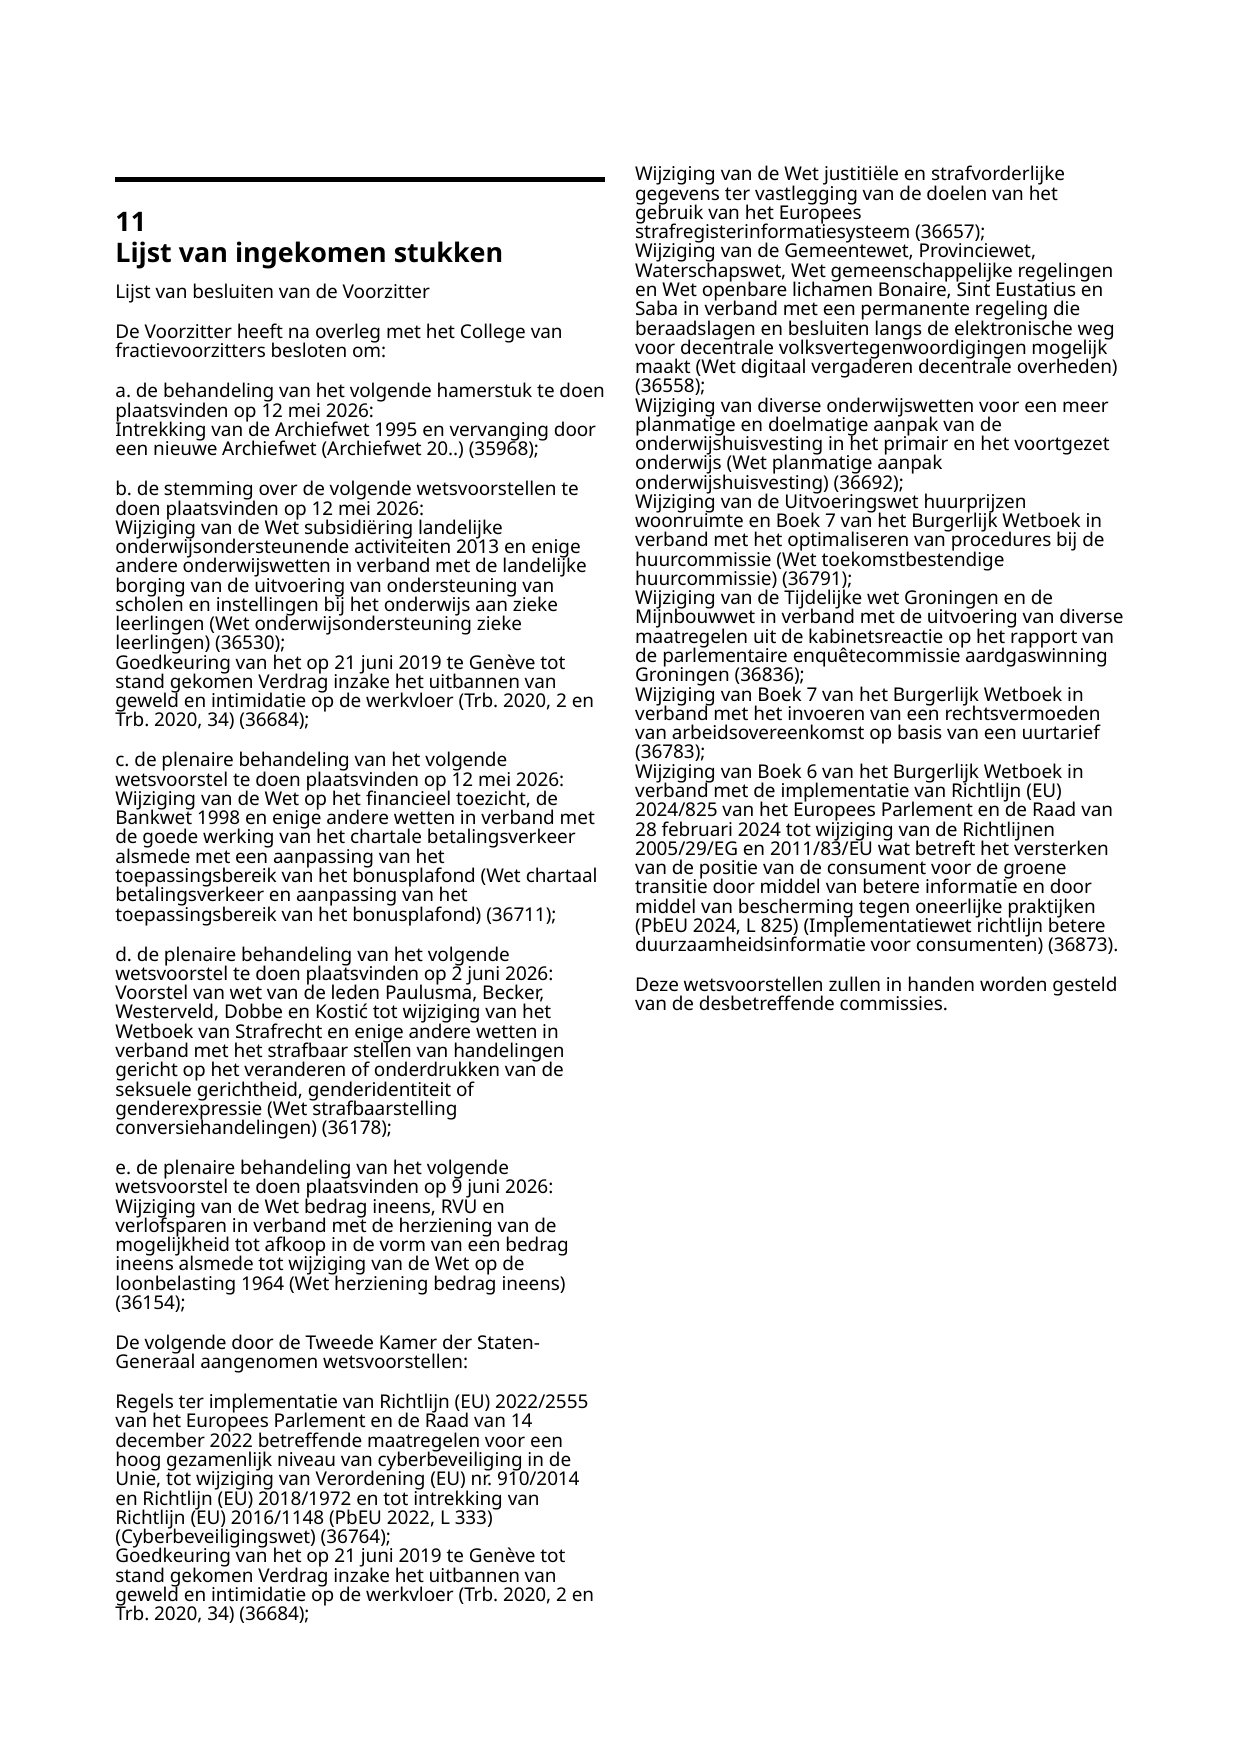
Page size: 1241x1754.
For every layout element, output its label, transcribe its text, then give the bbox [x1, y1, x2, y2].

text Wijziging van diverse onderwijswetten voor een meer planmatige en doelmatige aanpak van de onderwijshuisvesting in het primair en het voortgezet onderwijs (Wet planmatige aanpak onderwijshuisvesting) (36692); [635, 397, 1125, 493]
text Wijziging van de Gemeentewet, Provinciewet, Waterschapswet, Wet gemeenschappelijke regelingen en Wet openbare lichamen Bonaire, Sint Eustatius en Saba in verband met een permanente regeling die beraadslagen en besluiten langs de elektronische weg voor decentrale volksvertegenwoordigingen mogelijk maakt (Wet digitaal vergaderen decentrale overheden) (36558); [635, 242, 1125, 397]
text 11 [115, 203, 605, 239]
text De volgende door de Tweede Kamer der Staten-Generaal aangenomen wetsvoorstellen: [115, 1334, 605, 1372]
text Wijziging van de Wet justitiële en strafvorderlijke gegevens ter vastlegging van de doelen van het gebruik van het Europees strafregisterinformatiesysteem (36657); [635, 165, 1125, 242]
text Intrekking van de Archiefwet 1995 en vervanging door een nieuwe Archiefwet (Archiefwet 20..) (35968); [115, 421, 605, 459]
text Wijziging van Boek 7 van het Burgerlijk Wetboek in verband met het invoeren van een rechtsvermoeden van arbeidsovereenkomst op basis van een uurtarief (36783); [635, 686, 1125, 763]
text Wijziging van de Uitvoeringswet huurprijzen woonruimte en Boek 7 van het Burgerlijk Wetboek in verband met het optimaliseren van procedures bij de huurcommissie (Wet toekomstbestendige huurcommissie) (36791); [635, 493, 1125, 589]
text Goedkeuring van het op 21 juni 2019 te Genève tot stand gekomen Verdrag inzake het uitbannen van geweld en intimidatie op de werkvloer (Trb. 2020, 2 en Trb. 2020, 34) (36684); [115, 654, 605, 731]
text Wijziging van de Wet op het financieel toezicht, de Bankwet 1998 en enige andere wetten in verband met de goede werking van het chartale betalingsverkeer alsmede met een aanpassing van het toepassingsbereik van het bonusplafond (Wet chartaal betalingsverkeer en aanpassing van het toepassingsbereik van het bonusplafond) (36711); [115, 790, 605, 925]
text Goedkeuring van het op 21 juni 2019 te Genève tot stand gekomen Verdrag inzake het uitbannen van geweld en intimidatie op de werkvloer (Trb. 2020, 2 en Trb. 2020, 34) (36684); [115, 1547, 605, 1624]
text e. de plenaire behandeling van het volgende wetsvoorstel te doen plaatsvinden op 9 juni 2026: [115, 1159, 605, 1198]
text Regels ter implementatie van Richtlijn (EU) 2022/2555 van het Europees Parlement en de Raad van 14 december 2022 betreffende maatregelen voor een hoog gezamenlijk niveau van cyberbeveiliging in de Unie, tot wijziging van Verordening (EU) nr. 910/2014 en Richtlijn (EU) 2018/1972 en tot intrekking van Richtlijn (EU) 2016/1148 (PbEU 2022, L 333) (Cyberbeveiligingswet) (36764); [115, 1393, 605, 1547]
text a. de behandeling van het volgende hamerstuk te doen plaatsvinden op 12 mei 2026: [115, 382, 605, 421]
text Voorstel van wet van de leden Paulusma, Becker, Westerveld, Dobbe en Kostić tot wijziging van het Wetboek van Strafrecht en enige andere wetten in verband met het strafbaar stellen van handelingen gericht op het veranderen of onderdrukken van de seksuele gerichtheid, genderidentiteit of genderexpressie (Wet strafbaarstelling conversiehandelingen) (36178); [115, 984, 605, 1138]
text De Voorzitter heeft na overleg met het College van fractievoorzitters besloten om: [115, 323, 605, 362]
text d. de plenaire behandeling van het volgende wetsvoorstel te doen plaatsvinden op 2 juni 2026: [115, 946, 605, 984]
text Wijziging van de Wet bedrag ineens, RVU en verlofsparen in verband met de herziening van de mogelijkheid tot afkoop in de vorm van een bedrag ineens alsmede tot wijziging van de Wet op de loonbelasting 1964 (Wet herziening bedrag ineens) (36154); [115, 1198, 605, 1313]
text Wijziging van Boek 6 van het Burgerlijk Wetboek in verband met de implementatie van Richtlijn (EU) 2024/825 van het Europees Parlement en de Raad van 28 februari 2024 tot wijziging van de Richtlijnen 2005/29/EG en 2011/83/EU wat betreft het versterken van de positie van de consument voor de groene transitie door middel van betere informatie en door middel van bescherming tegen oneerlijke praktijken (PbEU 2024, L 825) (Implementatiewet richtlijn betere duurzaamheidsinformatie voor consumenten) (36873). [635, 763, 1125, 955]
text b. de stemming over de volgende wetsvoorstellen te doen plaatsvinden op 12 mei 2026: [115, 480, 605, 519]
text c. de plenaire behandeling van het volgende wetsvoorstel te doen plaatsvinden op 12 mei 2026: [115, 751, 605, 790]
text Lijst van ingekomen stukken [115, 239, 605, 283]
text Lijst van besluiten van de Voorzitter [115, 283, 605, 302]
text Wijziging van de Wet subsidiëring landelijke onderwijsondersteunende activiteiten 2013 en enige andere onderwijswetten in verband met de landelijke borging van de uitvoering van ondersteuning van scholen en instellingen bij het onderwijs aan zieke leerlingen (Wet onderwijsondersteuning zieke leerlingen) (36530); [115, 519, 605, 654]
text Deze wetsvoorstellen zullen in handen worden gesteld van de desbetreffende commissies. [635, 976, 1125, 1015]
text Wijziging van de Tijdelijke wet Groningen en de Mijnbouwwet in verband met de uitvoering van diverse maatregelen uit de kabinetsreactie op het rapport van de parlementaire enquêtecommissie aardgaswinning Groningen (36836); [635, 589, 1125, 686]
